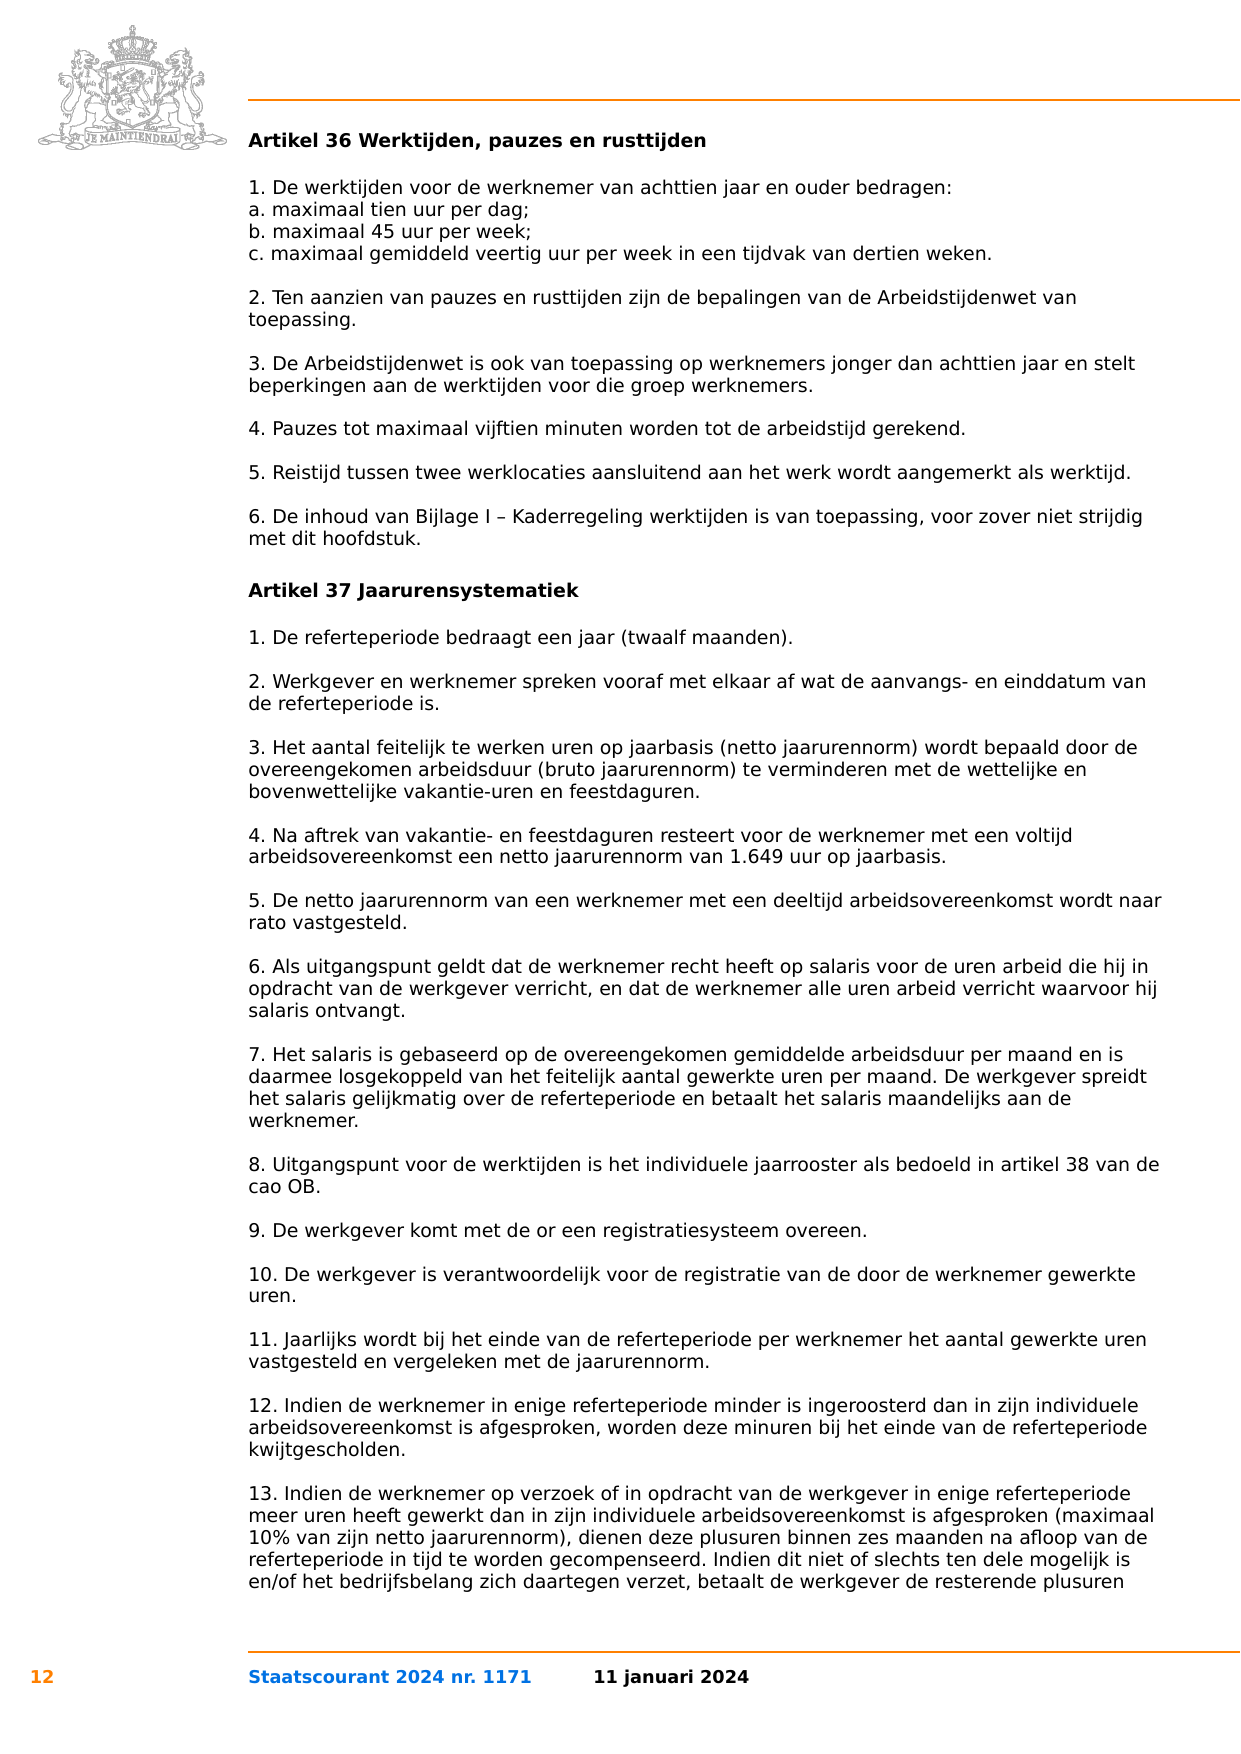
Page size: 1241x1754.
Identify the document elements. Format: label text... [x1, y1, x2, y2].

text 7. Het salaris is gebaseerd op de overeengekomen gemiddelde arbeidsduur per maand en is daarmee losgekoppeld van het feitelijk aantal gewerkte uren per maand. De werkgever spreidt het salaris gelijkmatig over de referteperiode en betaalt het salaris maandelijks aan de werknemer. [248, 1044, 1163, 1132]
text 5. Reistijd tussen twee werklocaties aansluitend aan het werk wordt aangemerkt als werktijd. [248, 462, 1163, 484]
text 10. De werkgever is verantwoordelijk voor de registratie van de door de werknemer gewerkte uren. [248, 1263, 1163, 1307]
text 8. Uitgangspunt voor de werktijden is het individuele jaarrooster als bedoeld in artikel 38 van de cao OB. [248, 1154, 1163, 1198]
text 9. De werkgever komt met de or een registratiesysteem overeen. [248, 1219, 1163, 1242]
text 13. Indien de werknemer op verzoek of in opdracht van de werkgever in enige referteperiode meer uren heeft gewerkt dan in zijn individuele arbeidsovereenkomst is afgesproken (maximaal 10% van zijn netto jaarurennorm), dienen deze plusuren binnen zes maanden na afloop van de referteperiode in tijd te worden gecompenseerd. Indien dit niet of slechts ten dele mogelijk is en/of het bedrijfsbelang zich daartegen verzet, betaalt de werkgever de resterende plusuren [248, 1483, 1163, 1593]
text 6. Als uitgangspunt geldt dat de werknemer recht heeft op salaris voor de uren arbeid die hij in opdracht van de werkgever verricht, en dat de werknemer alle uren arbeid verricht waarvoor hij salaris ontvangt. [248, 956, 1163, 1022]
text 6. De inhoud van Bijlage I – Kaderregeling werktijden is van toepassing, voor zover niet strijdig met dit hoofdstuk. [248, 506, 1163, 550]
text 4. Na aftrek van vakantie- en feestdaguren resteert voor de werknemer met een voltijd arbeidsovereenkomst een netto jaarurennorm van 1.649 uur op jaarbasis. [248, 824, 1163, 868]
picture [38, 25, 227, 150]
subtitle Artikel 37 Jaarurensystematiek [248, 580, 1163, 602]
text c. maximaal gemiddeld veertig uur per week in een tijdvak van dertien weken. [248, 243, 1163, 265]
text 2. Ten aanzien van pauzes en rusttijden zijn de bepalingen van de Arbeidstijdenwet van toepassing. [248, 287, 1163, 331]
text 12. Indien de werknemer in enige referteperiode minder is ingeroosterd dan in zijn individuele arbeidsovereenkomst is afgesproken, worden deze minuren bij het einde van de referteperiode kwijtgescholden. [248, 1395, 1163, 1461]
text 1. De referteperiode bedraagt een jaar (twaalf maanden). [248, 627, 1163, 649]
text 11. Jaarlijks wordt bij het einde van de referteperiode per werknemer het aantal gewerkte uren vastgesteld en vergeleken met de jaarurennorm. [248, 1329, 1163, 1373]
text 4. Pauzes tot maximaal vijftien minuten worden tot de arbeidstijd gerekend. [248, 418, 1163, 440]
subtitle Artikel 36 Werktijden, pauzes en rusttijden [248, 130, 1163, 152]
text 3. Het aantal feitelijk te werken uren op jaarbasis (netto jaarurennorm) wordt bepaald door de overeengekomen arbeidsduur (bruto jaarurennorm) te verminderen met de wettelijke en bovenwettelijke vakantie-uren en feestdaguren. [248, 737, 1163, 803]
text 1. De werktijden voor de werknemer van achttien jaar en ouder bedragen: [248, 177, 1163, 199]
text a. maximaal tien uur per dag; [248, 199, 1163, 221]
text 3. De Arbeidstijdenwet is ook van toepassing op werknemers jonger dan achttien jaar en stelt beperkingen aan de werktijden voor die groep werknemers. [248, 352, 1163, 396]
text b. maximaal 45 uur per week; [248, 221, 1163, 243]
text 2. Werkgever en werknemer spreken vooraf met elkaar af wat de aanvangs- en einddatum van de referteperiode is. [248, 671, 1163, 715]
text 5. De netto jaarurennorm van een werknemer met een deeltijd arbeidsovereenkomst wordt naar rato vastgesteld. [248, 890, 1163, 934]
